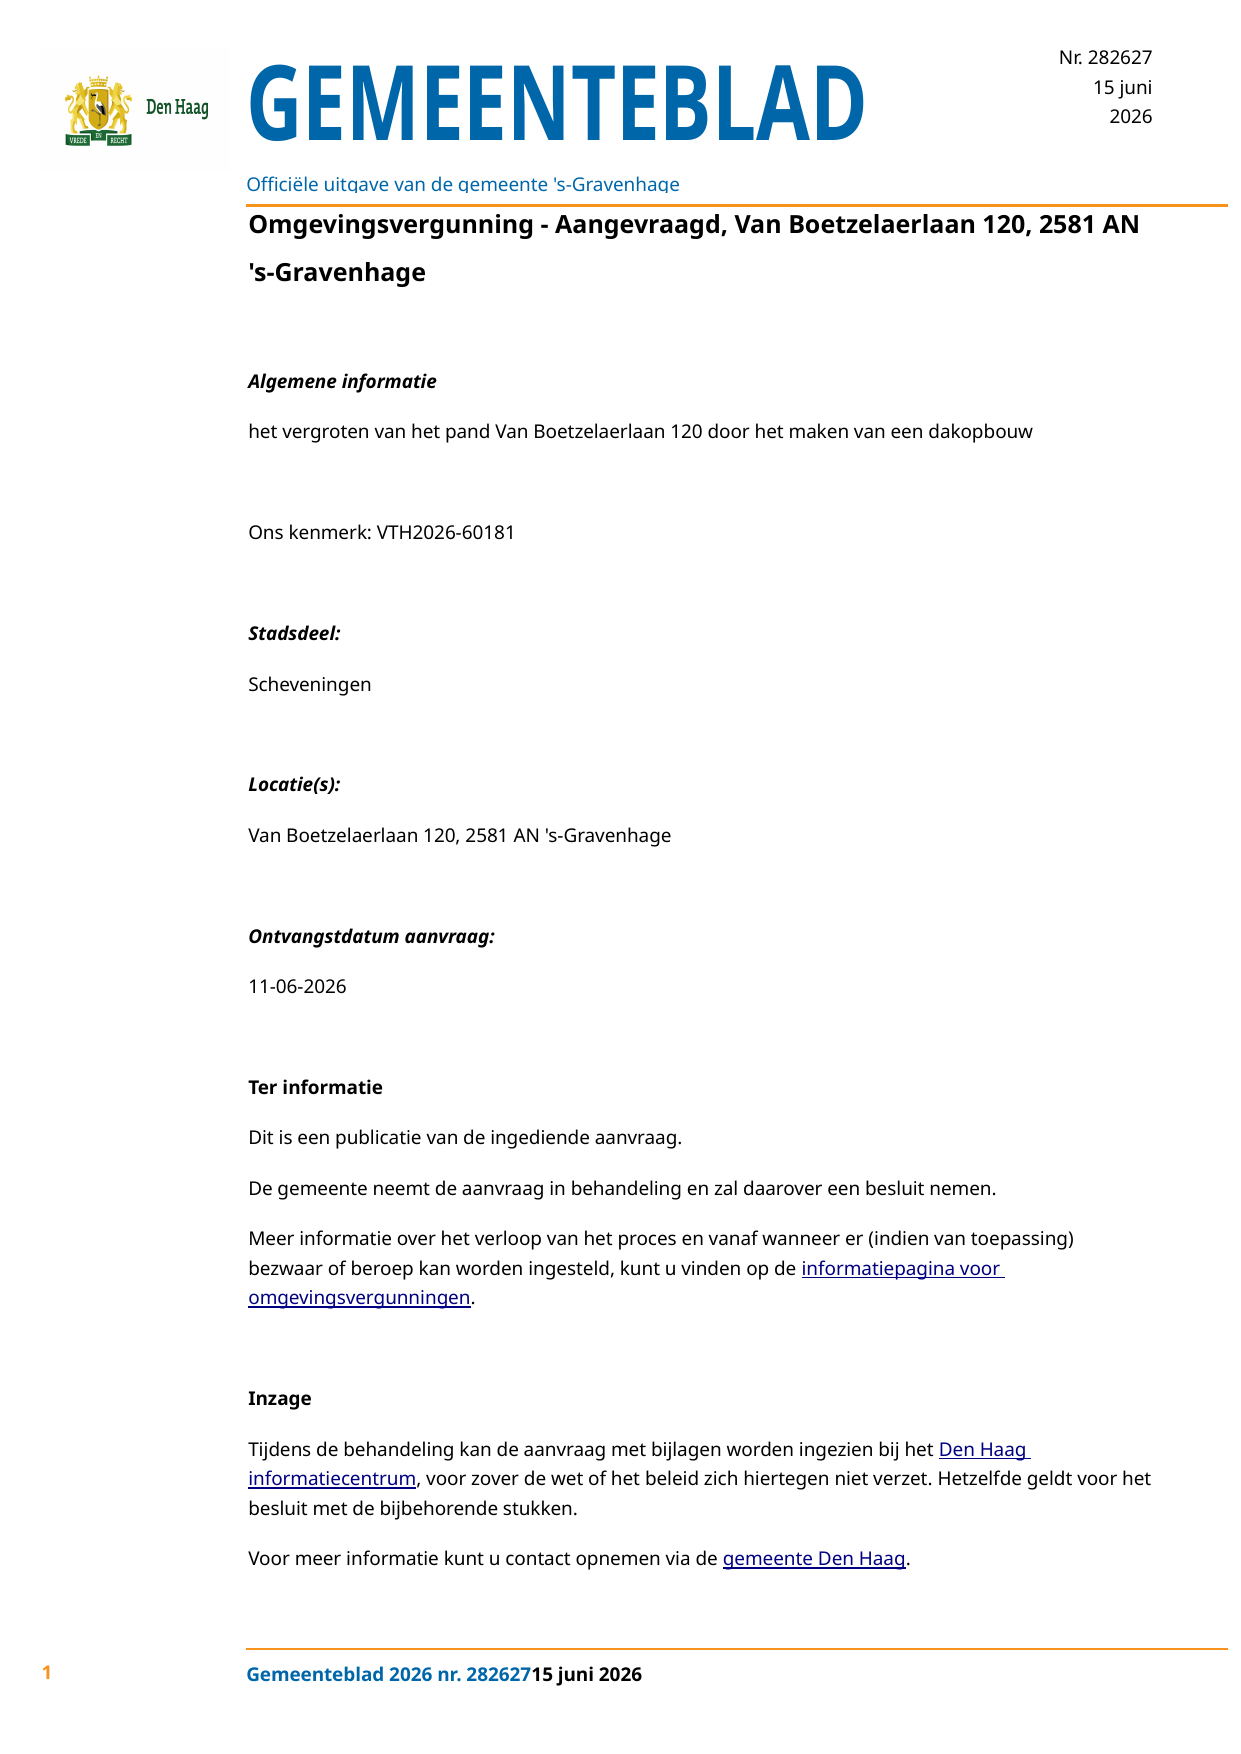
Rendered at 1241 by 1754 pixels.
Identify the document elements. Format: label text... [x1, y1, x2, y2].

text Algemene informatie [248, 368, 1152, 394]
text Voor meer informatie kunt u contact opnemen via de gemeente Den Haag. [248, 1545, 1152, 1571]
text De gemeente neemt de aanvraag in behandeling en zal daarover een besluit nemen. [248, 1175, 1152, 1201]
text 11-06-2026 [248, 973, 1152, 999]
text Locatie(s): [248, 772, 1152, 797]
text Ter informatie [248, 1074, 1152, 1100]
text Van Boetzelaerlaan 120, 2581 AN 's-Gravenhage [248, 822, 1152, 848]
picture [41, 47, 231, 172]
text Tijdens de behandeling kan de aanvraag met bijlagen worden ingezien bij het Den Haag informatiecentrum, voor zover de wet of het beleid zich hiertegen niet verzet. Hetzelfde geldt voor het besluit met de bijbehorende stukken. [248, 1436, 1152, 1521]
text Meer informatie over het verloop van het proces en vanaf wanneer er (indien van toepassing) bezwaar of beroep kan worden ingesteld, kunt u vinden op de informatiepagina voor omgevingsvergunningen. [248, 1225, 1152, 1310]
text Inzage [248, 1385, 1152, 1411]
text Ons kenmerk: VTH2026-60181 [248, 519, 1152, 545]
text Omgevingsvergunning - Aangevraagd, Van Boetzelaerlaan 120, 2581 AN 's-Gravenhage [248, 207, 1152, 288]
text het vergroten van het pand Van Boetzelaerlaan 120 door het maken van een dakopbouw [248, 419, 1152, 444]
text Scheveningen [248, 671, 1152, 697]
text Stadsdeel: [248, 620, 1152, 646]
text Ontvangstdatum aanvraag: [248, 923, 1152, 949]
text Dit is een publicatie van de ingediende aanvraag. [248, 1124, 1152, 1150]
